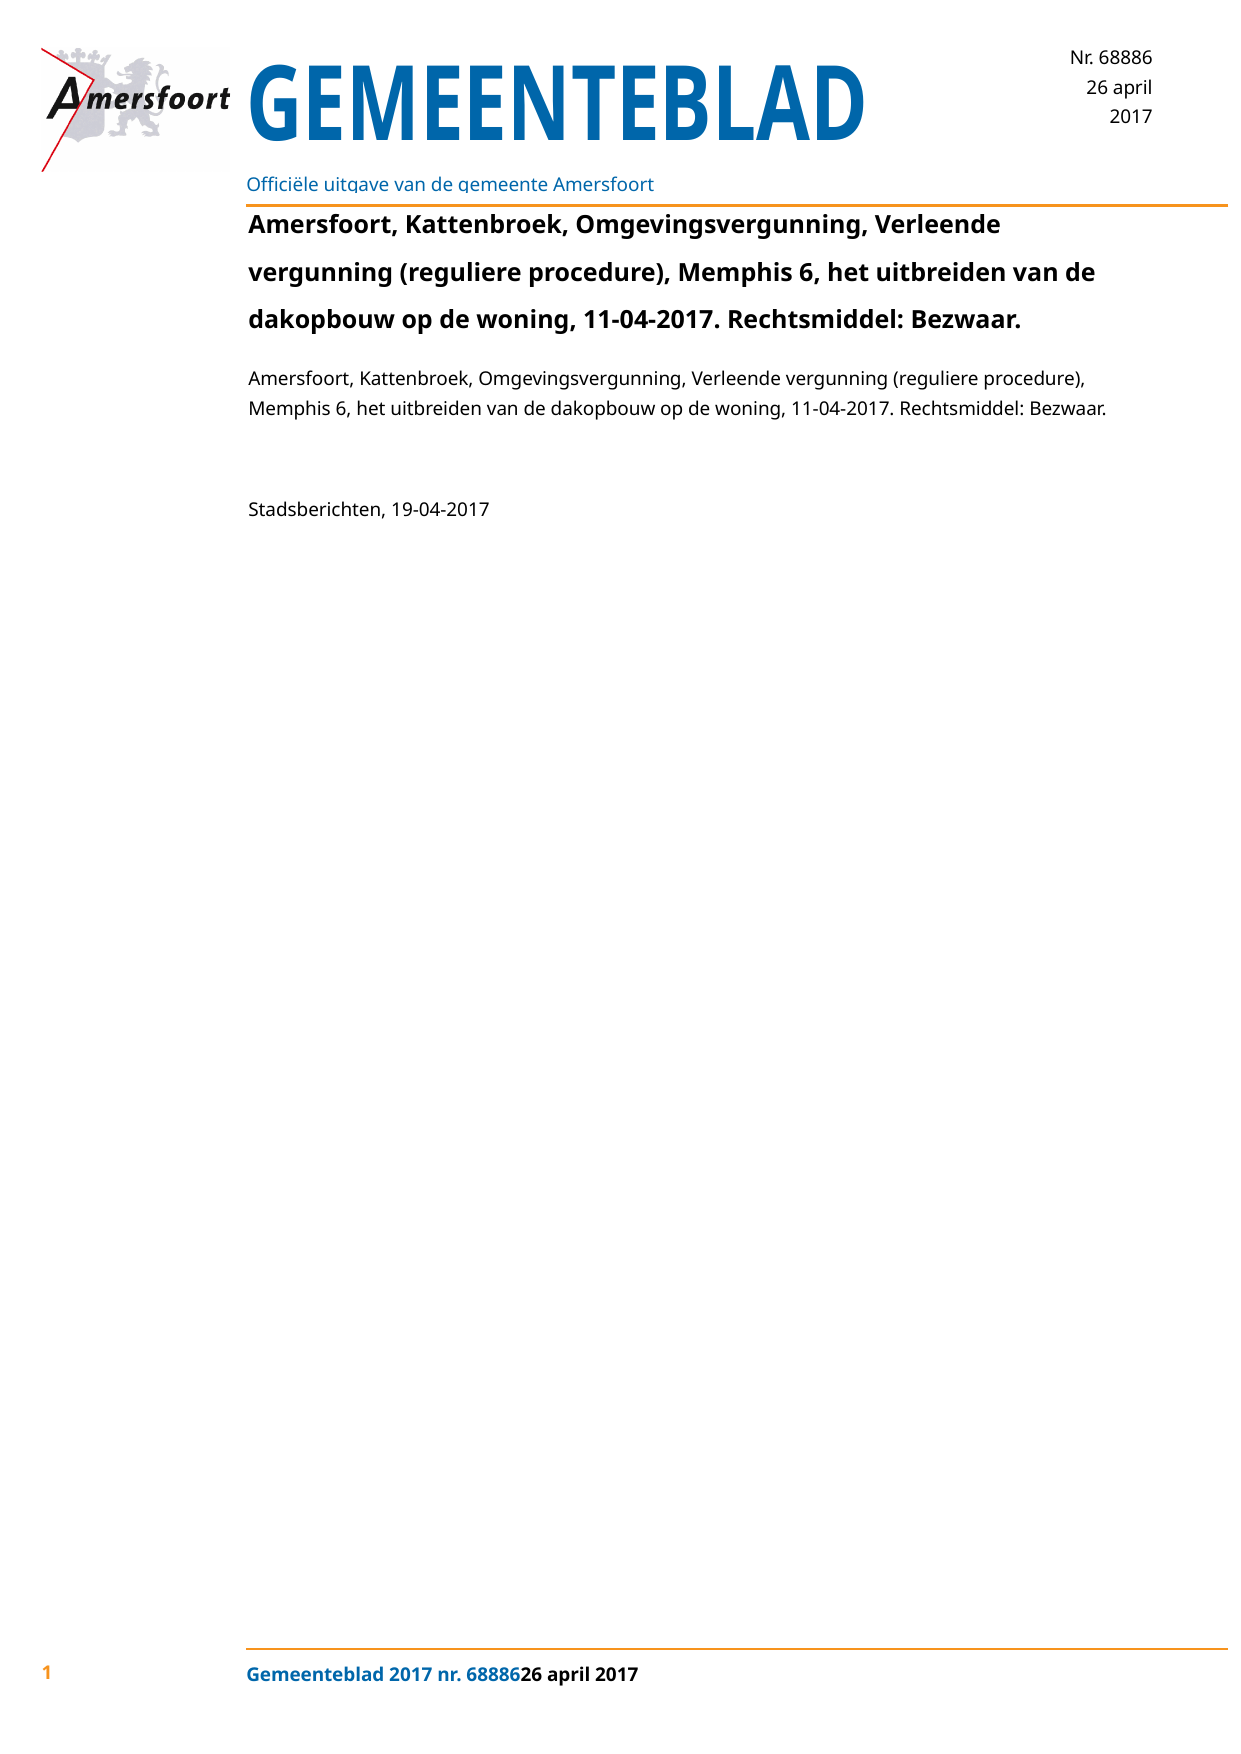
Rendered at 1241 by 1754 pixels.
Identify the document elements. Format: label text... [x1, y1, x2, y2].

text Amersfoort, Kattenbroek, Omgevingsvergunning, Verleende vergunning (reguliere procedure), Memphis 6, het uitbreiden van de dakopbouw op de woning, 11-04-2017. Rechtsmiddel: Bezwaar. [248, 207, 1152, 336]
text Stadsberichten, 19-04-2017 [248, 496, 1152, 522]
picture [41, 47, 231, 172]
text Amersfoort, Kattenbroek, Omgevingsvergunning, Verleende vergunning (reguliere procedure), Memphis 6, het uitbreiden van de dakopbouw op de woning, 11-04-2017. Rechtsmiddel: Bezwaar. [248, 366, 1152, 421]
